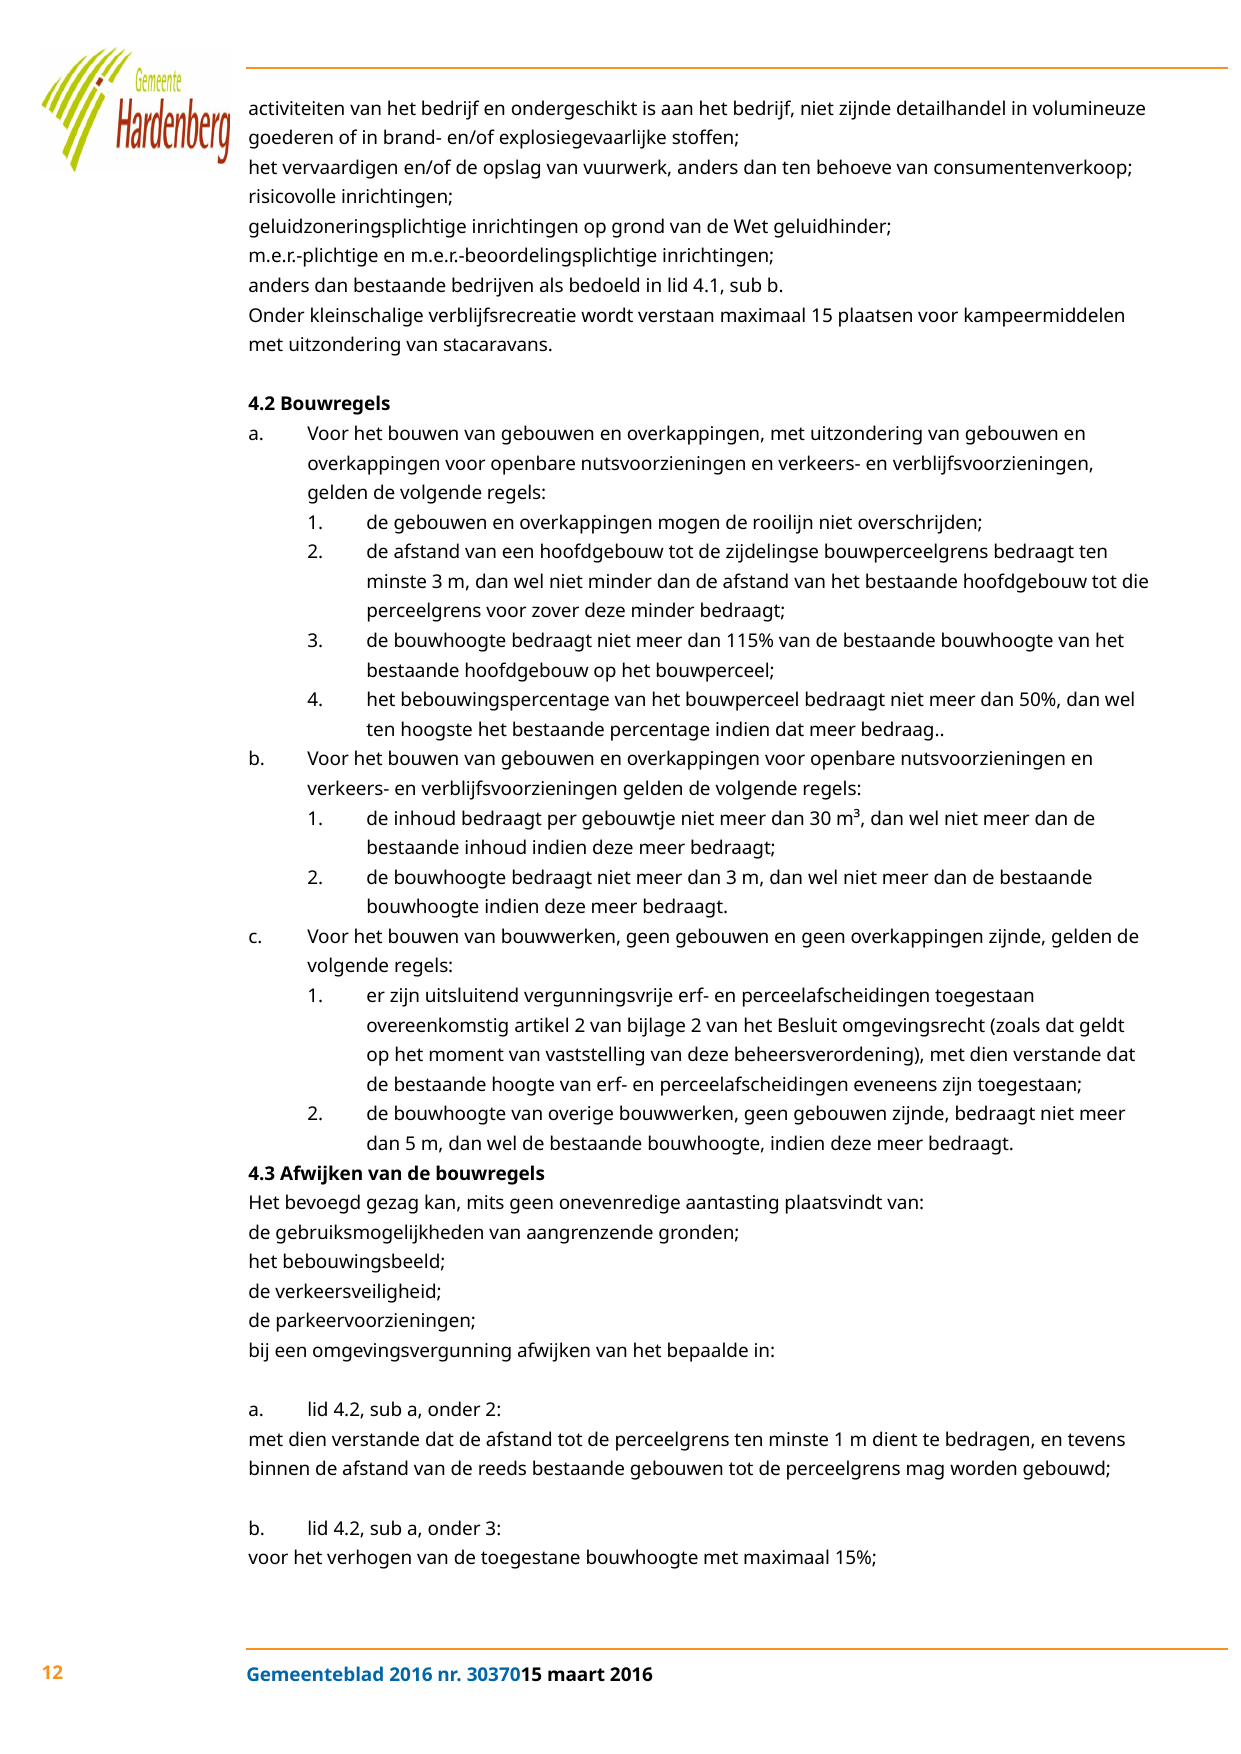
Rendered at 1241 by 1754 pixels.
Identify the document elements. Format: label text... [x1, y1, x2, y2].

list lid 4.2, sub a, onder 2: [248, 1396, 1152, 1422]
text de gebruiksmogelijkheden van aangrenzende gronden; [248, 1219, 1152, 1245]
list Voor het bouwen van gebouwen en overkappingen, met uitzondering van gebouwen en overkappingen voor openbare nutsvoorzieningen en verkeers- en verblijfsvoorzieningen, gelden de volgende regels: [248, 420, 1152, 505]
text met dien verstande dat de afstand tot de perceelgrens ten minste 1 m dient te bedragen, en tevens binnen de afstand van de reeds bestaande gebouwen tot de perceelgrens mag worden gebouwd; [248, 1426, 1152, 1481]
text het vervaardigen en/of de opslag van vuurwerk, anders dan ten behoeve van consumentenverkoop; [248, 154, 1152, 180]
list de bouwhoogte bedraagt niet meer dan 115% van de bestaande bouwhoogte van het bestaande hoofdgebouw op het bouwperceel; [307, 627, 1152, 683]
text risicovolle inrichtingen; [248, 183, 1152, 209]
list de bouwhoogte bedraagt niet meer dan 3 m, dan wel niet meer dan de bestaande bouwhoogte indien deze meer bedraagt. [307, 864, 1152, 919]
picture [41, 47, 231, 172]
text Het bevoegd gezag kan, mits geen onevenredige aantasting plaatsvindt van: [248, 1189, 1152, 1215]
text activiteiten van het bedrijf en ondergeschikt is aan het bedrijf, niet zijnde detailhandel in volumineuze goederen of in brand- en/of explosiegevaarlijke stoffen; [248, 95, 1152, 150]
text m.e.r.-plichtige en m.e.r.-beoordelingsplichtige inrichtingen; [248, 243, 1152, 268]
list de afstand van een hoofdgebouw tot de zijdelingse bouwperceelgrens bedraagt ten minste 3 m, dan wel niet minder dan de afstand van het bestaande hoofdgebouw tot die perceelgrens voor zover deze minder bedraagt; [307, 538, 1152, 623]
text de parkeervoorzieningen; [248, 1308, 1152, 1333]
list de gebouwen en overkappingen mogen de rooilijn niet overschrijden; [307, 509, 1152, 535]
list Voor het bouwen van bouwwerken, geen gebouwen en geen overkappingen zijnde, gelden de volgende regels: [248, 923, 1152, 978]
text anders dan bestaande bedrijven als bedoeld in lid 4.1, sub b. [248, 272, 1152, 298]
list er zijn uitsluitend vergunningsvrije erf- en perceelafscheidingen toegestaan overeenkomstig artikel 2 van bijlage 2 van het Besluit omgevingsrecht (zoals dat geldt op het moment van vaststelling van deze beheersverordening), met dien verstande dat de bestaande hoogte van erf- en perceelafscheidingen eveneens zijn toegestaan; [307, 982, 1152, 1097]
list het bebouwingspercentage van het bouwperceel bedraagt niet meer dan 50%, dan wel ten hoogste het bestaande percentage indien dat meer bedraag.. [307, 686, 1152, 742]
text het bebouwingsbeeld; [248, 1248, 1152, 1274]
text geluidzoneringsplichtige inrichtingen op grond van de Wet geluidhinder; [248, 213, 1152, 239]
list de bouwhoogte van overige bouwwerken, geen gebouwen zijnde, bedraagt niet meer dan 5 m, dan wel de bestaande bouwhoogte, indien deze meer bedraagt. [307, 1101, 1152, 1156]
text 4.2 Bouwregels [248, 391, 1152, 416]
list de inhoud bedraagt per gebouwtje niet meer dan 30 m³, dan wel niet meer dan de bestaande inhoud indien deze meer bedraagt; [307, 805, 1152, 860]
text 4.3 Afwijken van de bouwregels [248, 1160, 1152, 1186]
text bij een omgevingsvergunning afwijken van het bepaalde in: [248, 1337, 1152, 1363]
list lid 4.2, sub a, onder 3: [248, 1515, 1152, 1541]
list Voor het bouwen van gebouwen en overkappingen voor openbare nutsvoorzieningen en verkeers- en verblijfsvoorzieningen gelden de volgende regels: [248, 746, 1152, 801]
text de verkeersveiligheid; [248, 1278, 1152, 1304]
text voor het verhogen van de toegestane bouwhoogte met maximaal 15%; [248, 1544, 1152, 1570]
text Onder kleinschalige verblijfsrecreatie wordt verstaan maximaal 15 plaatsen voor kampeermiddelen met uitzondering van stacaravans. [248, 302, 1152, 357]
